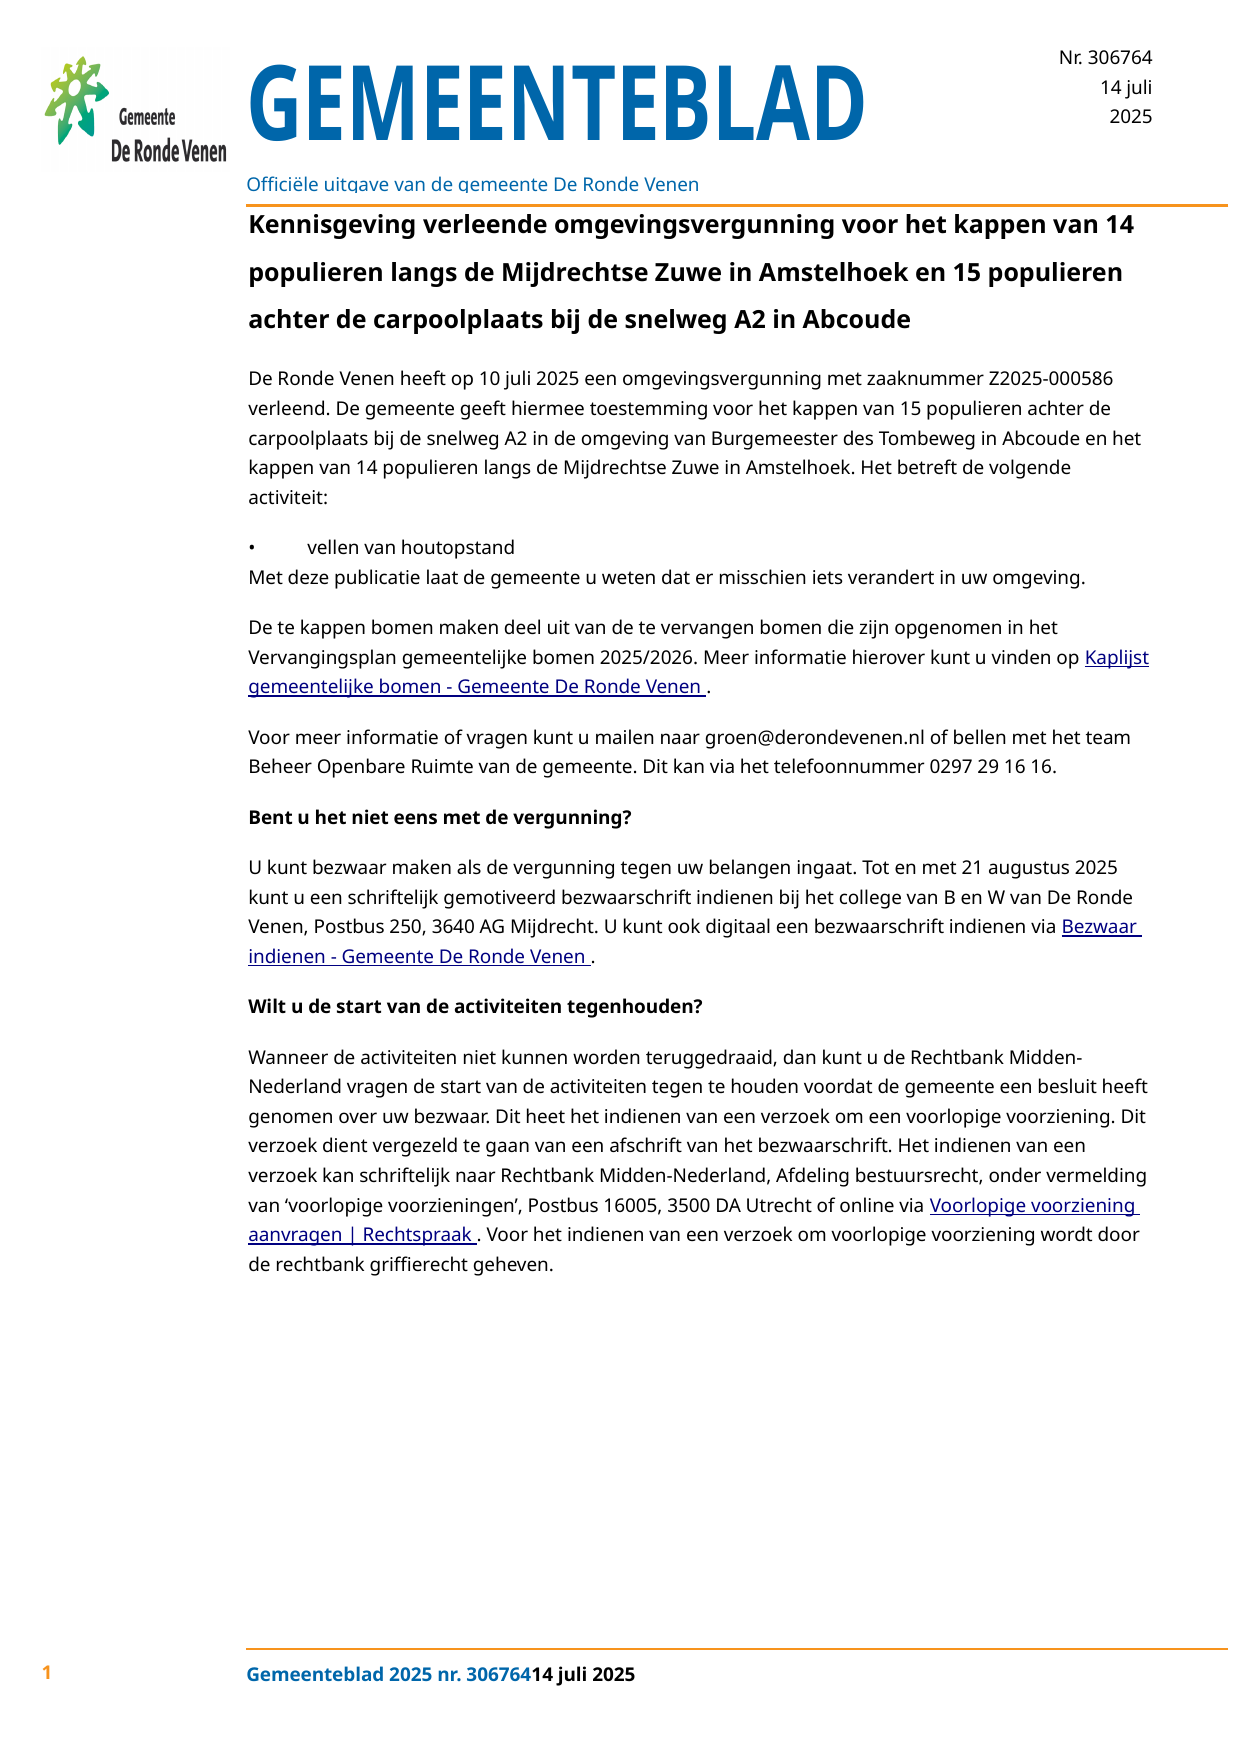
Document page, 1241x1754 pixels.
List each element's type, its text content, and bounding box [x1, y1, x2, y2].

text U kunt bezwaar maken als de vergunning tegen uw belangen ingaat. Tot en met 21 augustus 2025 kunt u een schriftelijk gemotiveerd bezwaarschrift indienen bij het college van B en W van De Ronde Venen, Postbus 250, 3640 AG Mijdrecht. U kunt ook digitaal een bezwaarschrift indienen via Bezwaar indienen - Gemeente De Ronde Venen . [248, 854, 1152, 969]
text De Ronde Venen heeft op 10 juli 2025 een omgevingsvergunning met zaaknummer Z2025-000586 verleend. De gemeente geeft hiermee toestemming voor het kappen van 15 populieren achter de carpoolplaats bij de snelweg A2 in de omgeving van Burgemeester des Tombeweg in Abcoude en het kappen van 14 populieren langs de Mijdrechtse Zuwe in Amstelhoek. Het betreft de volgende activiteit: [248, 366, 1152, 509]
text Wanneer de activiteiten niet kunnen worden teruggedraaid, dan kunt u de Rechtbank Midden-Nederland vragen de start van de activiteiten tegen te houden voordat de gemeente een besluit heeft genomen over uw bezwaar. Dit heet het indienen van een verzoek om een voorlopige voorziening. Dit verzoek dient vergezeld te gaan van een afschrift van het bezwaarschrift. Het indienen van een verzoek kan schriftelijk naar Rechtbank Midden-Nederland, Afdeling bestuursrecht, onder vermelding van ‘voorlopige voorzieningen’, Postbus 16005, 3500 DA Utrecht of online via Voorlopige voorziening aanvragen | Rechtspraak . Voor het indienen van een verzoek om voorlopige voorziening wordt door de rechtbank griffierecht geheven. [248, 1044, 1152, 1277]
text Bent u het niet eens met de vergunning? [248, 804, 1152, 829]
text Voor meer informatie of vragen kunt u mailen naar groen@derondevenen.nl of bellen met het team Beheer Openbare Ruimte van de gemeente. Dit kan via het telefoonnummer 0297 29 16 16. [248, 724, 1152, 779]
list vellen van houtopstand [248, 534, 1152, 560]
text De te kappen bomen maken deel uit van de te vervangen bomen die zijn opgenomen in het Vervangingsplan gemeentelijke bomen 2025/2026. Meer informatie hierover kunt u vinden op Kaplijst gemeentelijke bomen - Gemeente De Ronde Venen . [248, 614, 1152, 699]
text Kennisgeving verleende omgevingsvergunning voor het kappen van 14 populieren langs de Mijdrechtse Zuwe in Amstelhoek en 15 populieren achter de carpoolplaats bij de snelweg A2 in Abcoude [248, 207, 1152, 336]
text Wilt u de start van de activiteiten tegenhouden? [248, 993, 1152, 1019]
text Met deze publicatie laat de gemeente u weten dat er misschien iets verandert in uw omgeving. [248, 564, 1152, 589]
picture [41, 47, 231, 172]
